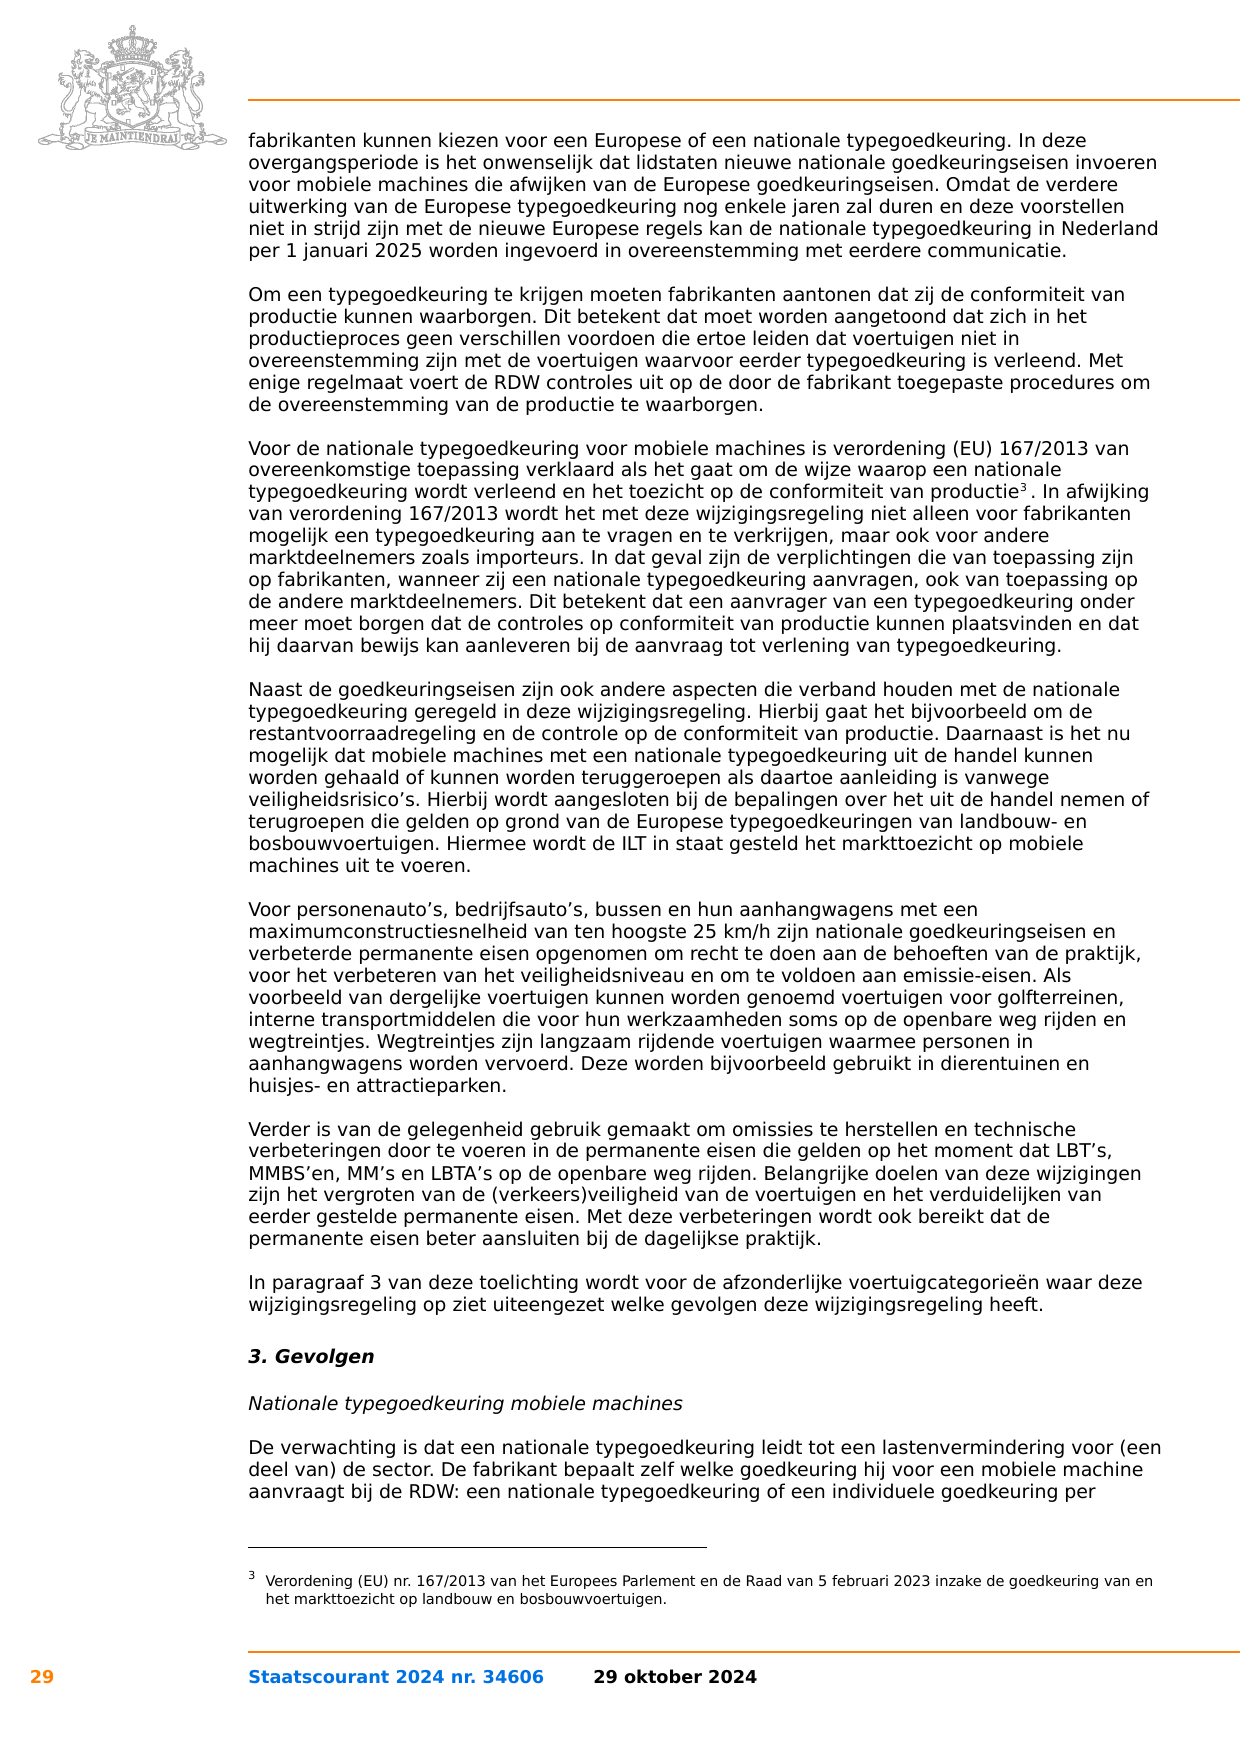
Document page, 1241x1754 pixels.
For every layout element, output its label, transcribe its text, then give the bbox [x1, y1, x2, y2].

picture [38, 25, 227, 150]
text De verwachting is dat een nationale typegoedkeuring leidt tot een lastenvermindering voor (een deel van) de sector. De fabrikant bepaalt zelf welke goedkeuring hij voor een mobiele machine aanvraagt bij de RDW: een nationale typegoedkeuring of een individuele goedkeuring per [248, 1437, 1163, 1503]
text Verordening (EU) nr. 167/2013 van het Europees Parlement en de Raad van 5 februari 2023 inzake de goedkeuring van en het markttoezicht op landbouw en bosbouwvoertuigen. [248, 1569, 1163, 1608]
text fabrikanten kunnen kiezen voor een Europese of een nationale typegoedkeuring. In deze overgangsperiode is het onwenselijk dat lidstaten nieuwe nationale goedkeuringseisen invoeren voor mobiele machines die afwijken van de Europese goedkeuringseisen. Omdat de verdere uitwerking van de Europese typegoedkeuring nog enkele jaren zal duren en deze voorstellen niet in strijd zijn met de nieuwe Europese regels kan de nationale typegoedkeuring in Nederland per 1 januari 2025 worden ingevoerd in overeenstemming met eerdere communicatie. [248, 130, 1163, 262]
text Voor de nationale typegoedkeuring voor mobiele machines is verordening (EU) 167/2013 van overeenkomstige toepassing verklaard als het gaat om de wijze waarop een nationale typegoedkeuring wordt verleend en het toezicht op de conformiteit van productie. In afwijking van verordening 167/2013 wordt het met deze wijzigingsregeling niet alleen voor fabrikanten mogelijk een typegoedkeuring aan te vragen en te verkrijgen, maar ook voor andere marktdeelnemers zoals importeurs. In dat geval zijn de verplichtingen die van toepassing zijn op fabrikanten, wanneer zij een nationale typegoedkeuring aanvragen, ook van toepassing op de andere marktdeelnemers. Dit betekent dat een aanvrager van een typegoedkeuring onder meer moet borgen dat de controles op conformiteit van productie kunnen plaatsvinden en dat hij daarvan bewijs kan aanleveren bij de aanvraag tot verlening van typegoedkeuring. [248, 437, 1163, 657]
text Om een typegoedkeuring te krijgen moeten fabrikanten aantonen dat zij de conformiteit van productie kunnen waarborgen. Dit betekent dat moet worden aangetoond dat zich in het productieproces geen verschillen voordoen die ertoe leiden dat voertuigen niet in overeenstemming zijn met de voertuigen waarvoor eerder typegoedkeuring is verleend. Met enige regelmaat voert de RDW controles uit op de door de fabrikant toegepaste procedures om de overeenstemming van de productie te waarborgen. [248, 284, 1163, 416]
text Verder is van de gelegenheid gebruik gemaakt om omissies te herstellen en technische verbeteringen door te voeren in de permanente eisen die gelden op het moment dat LBT’s, MMBS’en, MM’s en LBTA’s op de openbare weg rijden. Belangrijke doelen van deze wijzigingen zijn het vergroten van de (verkeers)veiligheid van de voertuigen en het verduidelijken van eerder gestelde permanente eisen. Met deze verbeteringen wordt ook bereikt dat de permanente eisen beter aansluiten bij de dagelijkse praktijk. [248, 1118, 1163, 1250]
text Voor personenauto’s, bedrijfsauto’s, bussen en hun aanhangwagens met een maximumconstructiesnelheid van ten hoogste 25 km/h zijn nationale goedkeuringseisen en verbeterde permanente eisen opgenomen om recht te doen aan de behoeften van de praktijk, voor het verbeteren van het veiligheidsniveau en om te voldoen aan emissie-eisen. Als voorbeeld van dergelijke voertuigen kunnen worden genoemd voertuigen voor golfterreinen, interne transportmiddelen die voor hun werkzaamheden soms op de openbare weg rijden en wegtreintjes. Wegtreintjes zijn langzaam rijdende voertuigen waarmee personen in aanhangwagens worden vervoerd. Deze worden bijvoorbeeld gebruikt in dierentuinen en huisjes- en attractieparken. [248, 899, 1163, 1097]
subtitle 3. Gevolgen [248, 1346, 1163, 1368]
text Naast de goedkeuringseisen zijn ook andere aspecten die verband houden met de nationale typegoedkeuring geregeld in deze wijzigingsregeling. Hierbij gaat het bijvoorbeeld om de restantvoorraadregeling en de controle op de conformiteit van productie. Daarnaast is het nu mogelijk dat mobiele machines met een nationale typegoedkeuring uit de handel kunnen worden gehaald of kunnen worden teruggeroepen als daartoe aanleiding is vanwege veiligheidsrisico’s. Hierbij wordt aangesloten bij de bepalingen over het uit de handel nemen of terugroepen die gelden op grond van de Europese typegoedkeuringen van landbouw- en bosbouwvoertuigen. Hiermee wordt de ILT in staat gesteld het markttoezicht op mobiele machines uit te voeren. [248, 679, 1163, 877]
subtitle Nationale typegoedkeuring mobiele machines [248, 1393, 1163, 1415]
text In paragraaf 3 van deze toelichting wordt voor de afzonderlijke voertuigcategorieën waar deze wijzigingsregeling op ziet uiteengezet welke gevolgen deze wijzigingsregeling heeft. [248, 1272, 1163, 1316]
